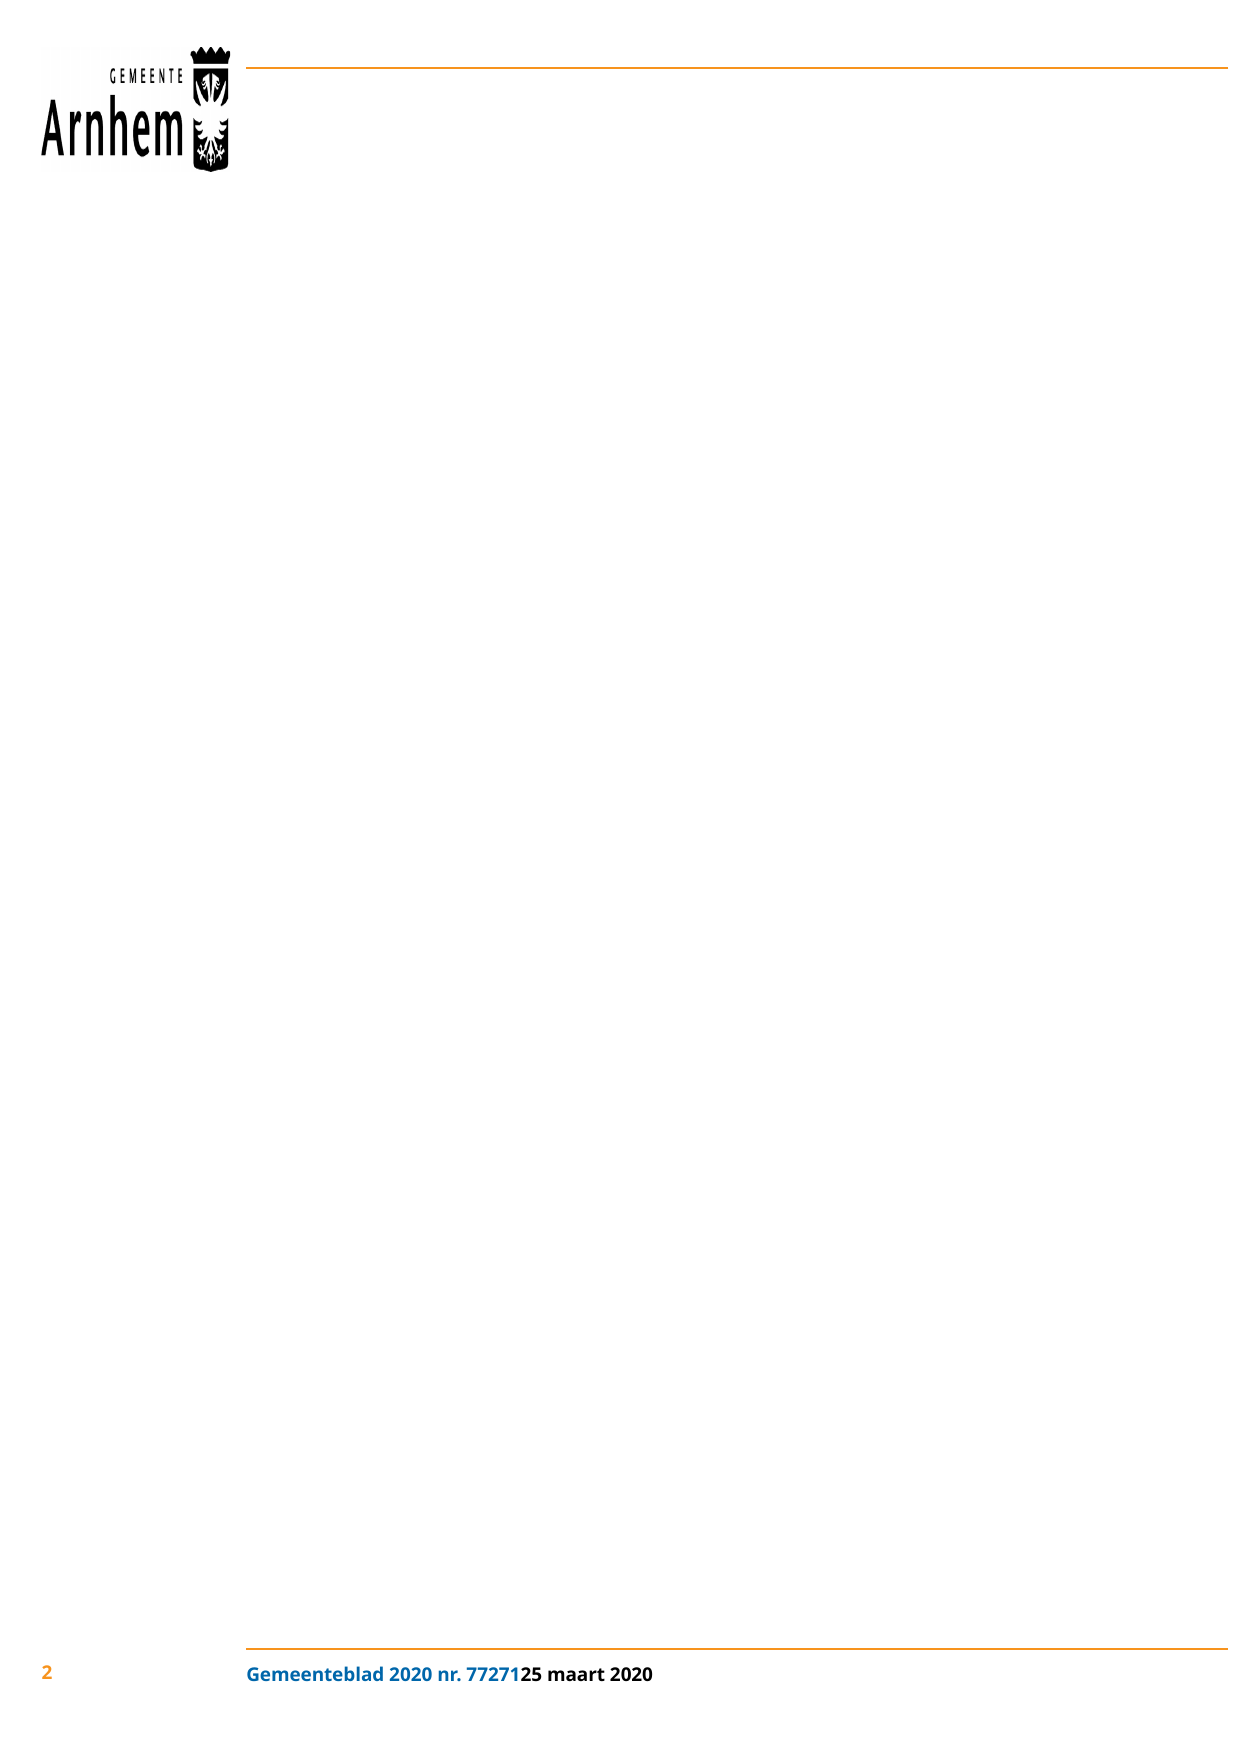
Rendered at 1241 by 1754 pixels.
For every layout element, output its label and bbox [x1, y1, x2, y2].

picture [41, 47, 231, 172]
